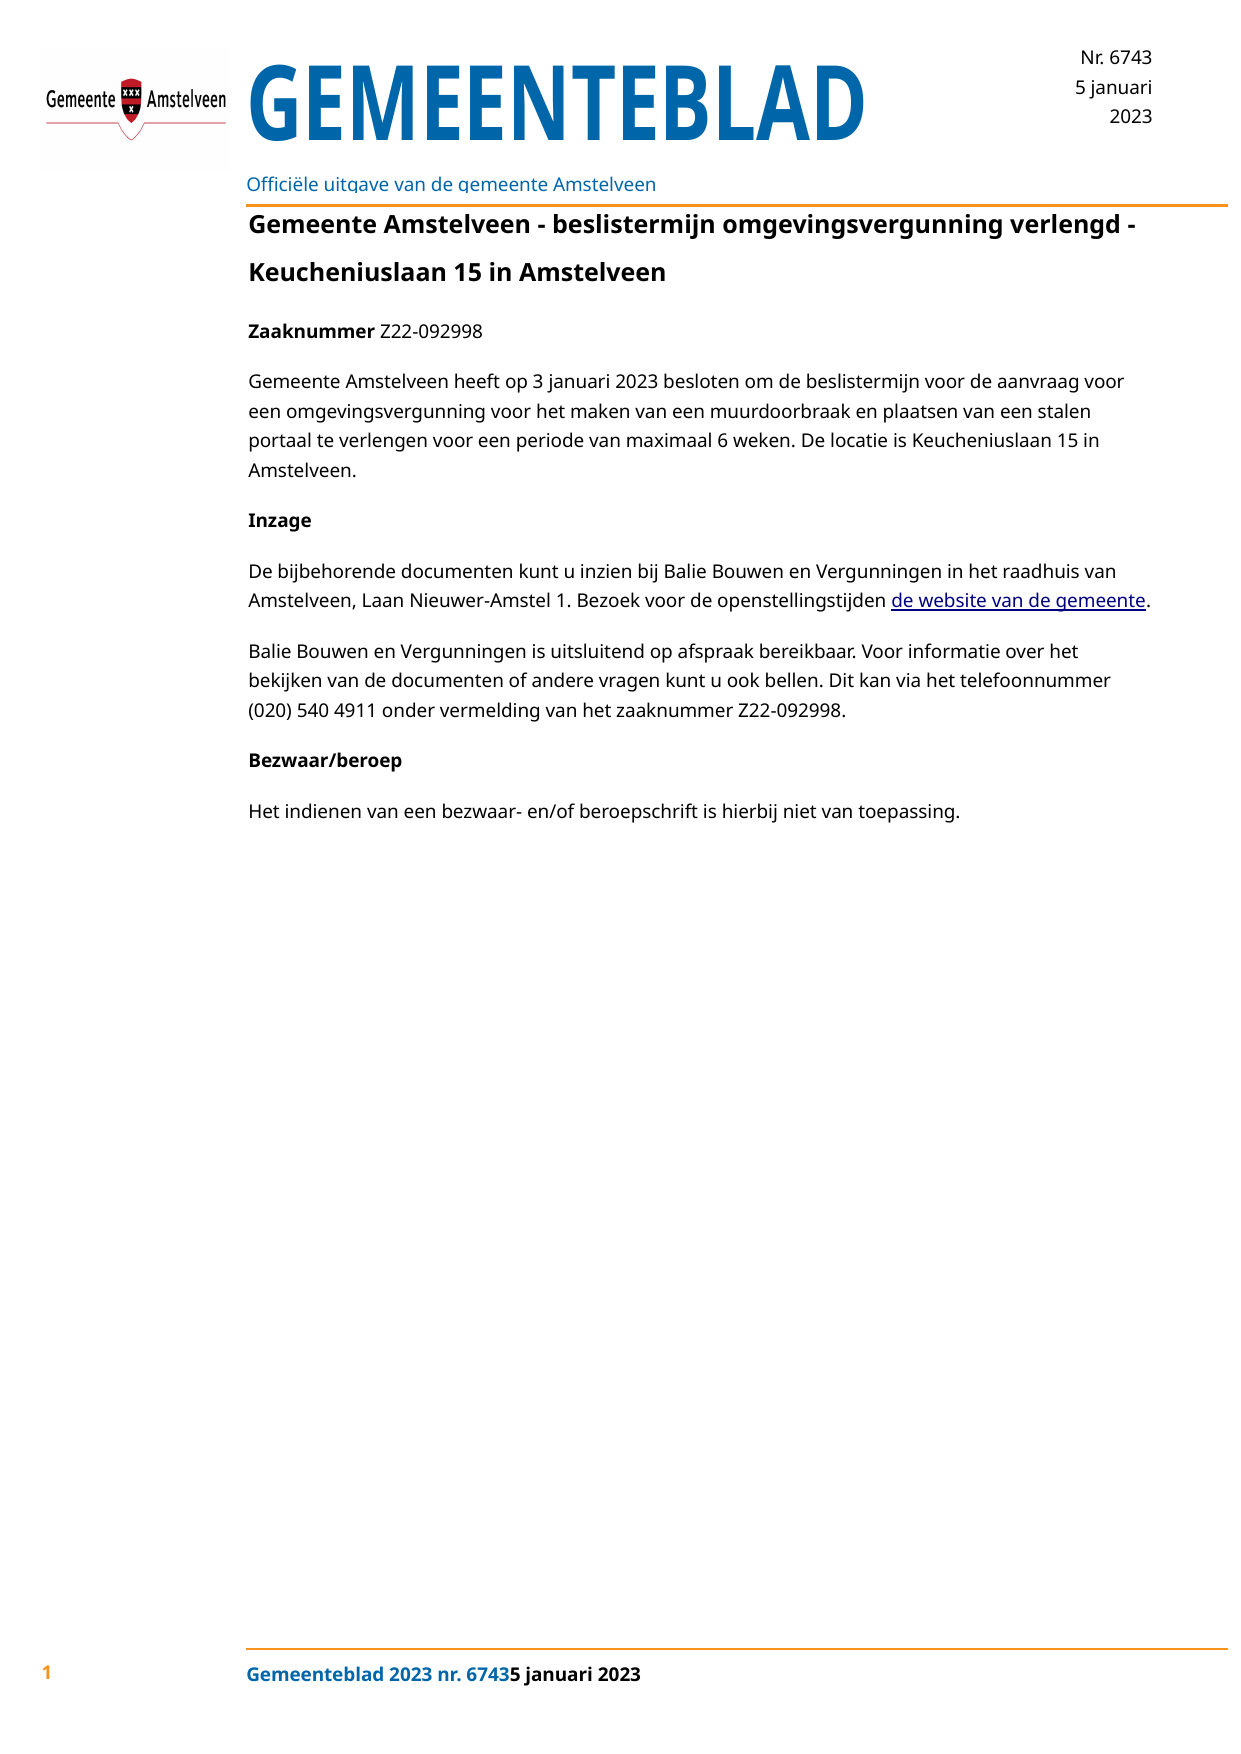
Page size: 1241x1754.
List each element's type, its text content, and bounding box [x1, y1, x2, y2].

text Zaaknummer Z22-092998 [248, 318, 1152, 344]
text Balie Bouwen en Vergunningen is uitsluitend op afspraak bereikbaar. Voor informatie over het bekijken van de documenten of andere vragen kunt u ook bellen. Dit kan via het telefoonnummer (020) 540 4911 onder vermelding van het zaaknummer Z22-092998. [248, 638, 1152, 723]
text De bijbehorende documenten kunt u inzien bij Balie Bouwen en Vergunningen in het raadhuis van Amstelveen, Laan Nieuwer-Amstel 1. Bezoek voor de openstellingstijden de website van de gemeente. [248, 558, 1152, 613]
picture [41, 47, 231, 172]
text Het indienen van een bezwaar- en/of beroepschrift is hierbij niet van toepassing. [248, 798, 1152, 824]
text Gemeente Amstelveen - beslistermijn omgevingsvergunning verlengd - Keucheniuslaan 15 in Amstelveen [248, 207, 1152, 288]
text Bezwaar/beroep [248, 747, 1152, 773]
text Gemeente Amstelveen heeft op 3 januari 2023 besloten om de beslistermijn voor de aanvraag voor een omgevingsvergunning voor het maken van een muurdoorbraak en plaatsen van een stalen portaal te verlengen voor een periode van maximaal 6 weken. De locatie is Keucheniuslaan 15 in Amstelveen. [248, 368, 1152, 483]
text Inzage [248, 507, 1152, 533]
